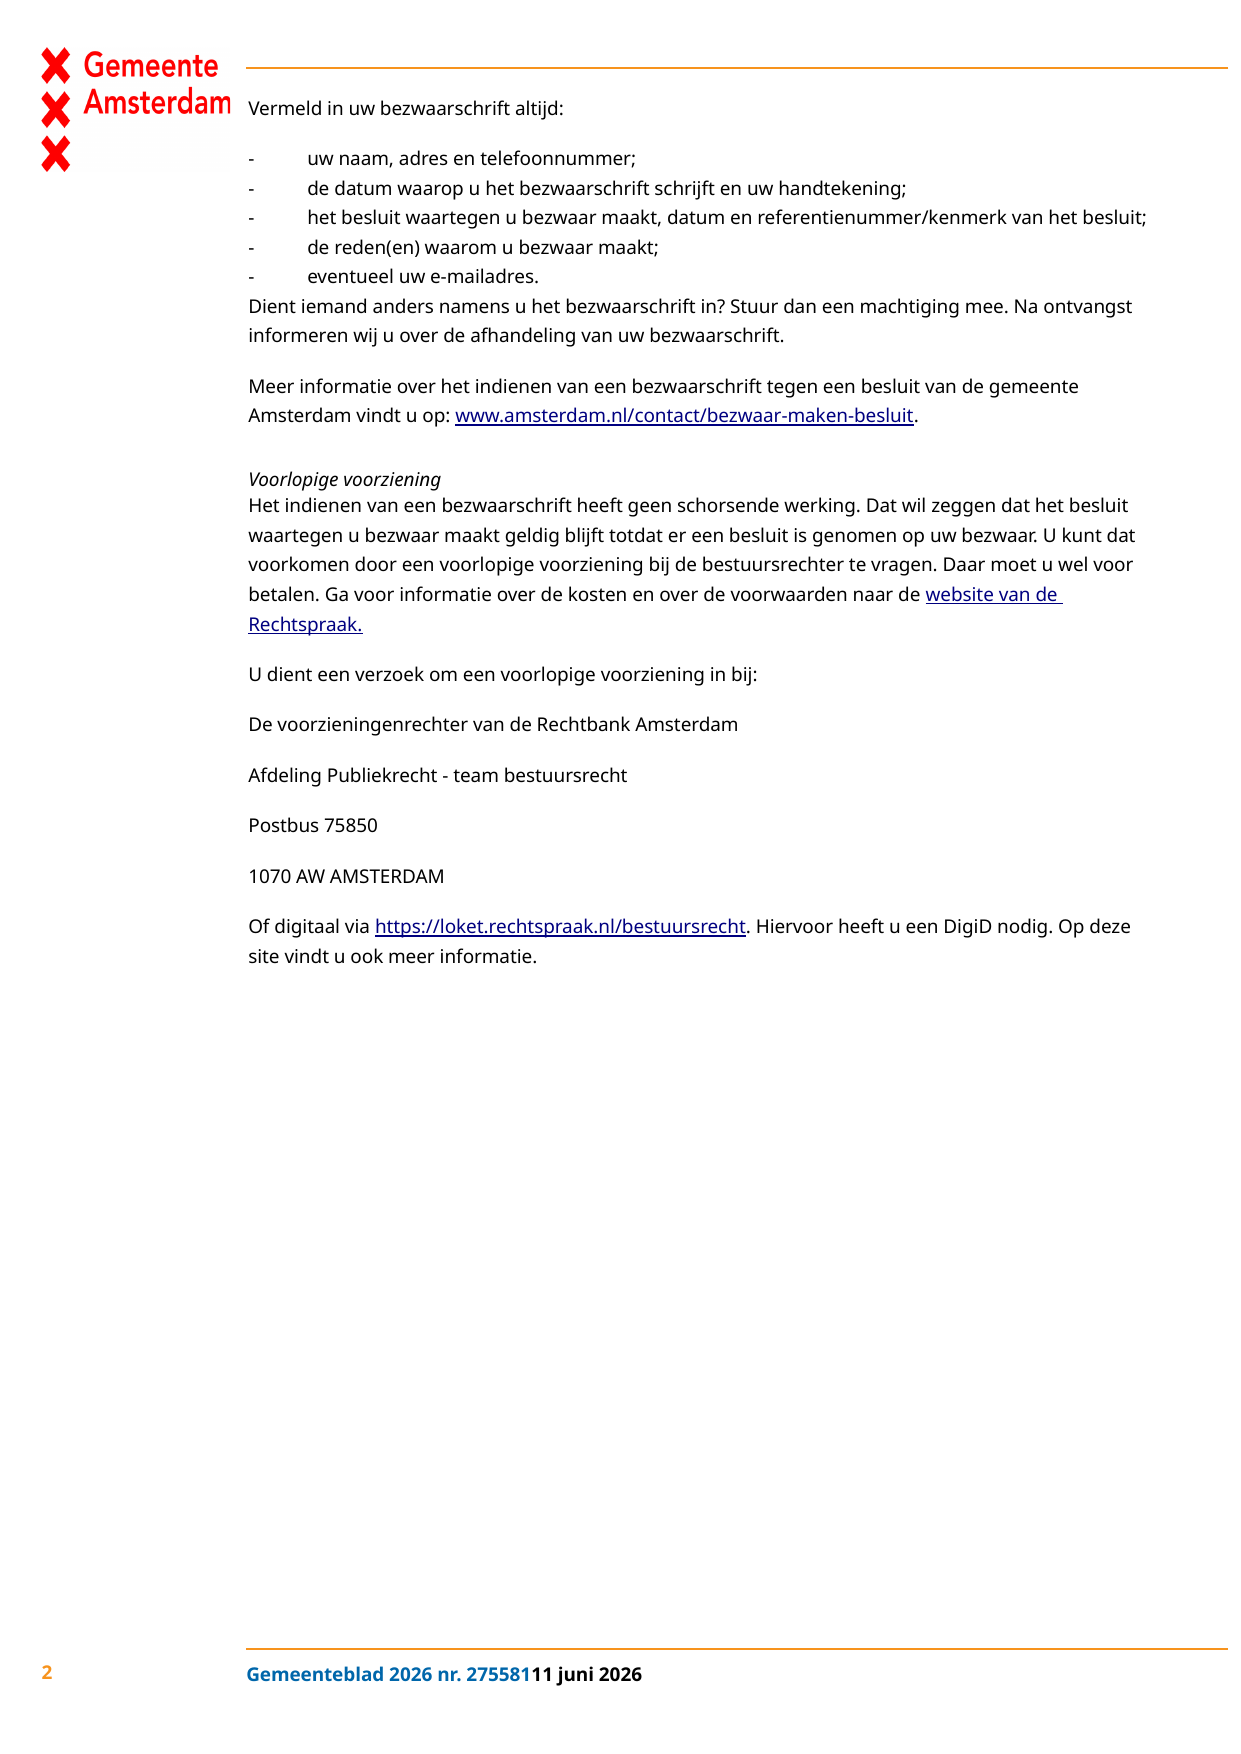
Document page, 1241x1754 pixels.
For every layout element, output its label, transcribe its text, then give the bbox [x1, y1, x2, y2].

text Afdeling Publiekrecht - team bestuursrecht [248, 762, 1152, 788]
text 1070 AW AMSTERDAM [248, 863, 1152, 888]
list de datum waarop u het bezwaarschrift schrijft en uw handtekening; [248, 175, 1152, 201]
text Vermeld in uw bezwaarschrift altijd: [248, 95, 1152, 121]
text De voorzieningenrechter van de Rechtbank Amsterdam [248, 712, 1152, 737]
list uw naam, adres en telefoonnummer; [248, 145, 1152, 171]
text Of digitaal via https://loket.rechtspraak.nl/bestuursrecht. Hiervoor heeft u een DigiD nodig. Op deze site vindt u ook meer informatie. [248, 913, 1152, 968]
picture [41, 47, 231, 172]
text Dient iemand anders namens u het bezwaarschrift in? Stuur dan een machtiging mee. Na ontvangst informeren wij u over de afhandeling van uw bezwaarschrift. [248, 293, 1152, 348]
list eventueel uw e-mailadres. [248, 263, 1152, 289]
text Het indienen van een bezwaarschrift heeft geen schorsende werking. Dat wil zeggen dat het besluit waartegen u bezwaar maakt geldig blijft totdat er een besluit is genomen op uw bezwaar. U kunt dat voorkomen door een voorlopige voorziening bij de bestuursrechter te vragen. Daar moet u wel voor betalen. Ga voor informatie over de kosten en over de voorwaarden naar de website van de Rechtspraak. [248, 492, 1152, 636]
text U dient een verzoek om een voorlopige voorziening in bij: [248, 661, 1152, 687]
list de reden(en) waarom u bezwaar maakt; [248, 234, 1152, 260]
list het besluit waartegen u bezwaar maakt, datum en referentienummer/kenmerk van het besluit; [248, 204, 1152, 230]
text Voorlopige voorziening [248, 467, 1152, 492]
text Postbus 75850 [248, 812, 1152, 838]
text Meer informatie over het indienen van een bezwaarschrift tegen een besluit van de gemeente Amsterdam vindt u op: www.amsterdam.nl/contact/bezwaar-maken-besluit. [248, 373, 1152, 428]
